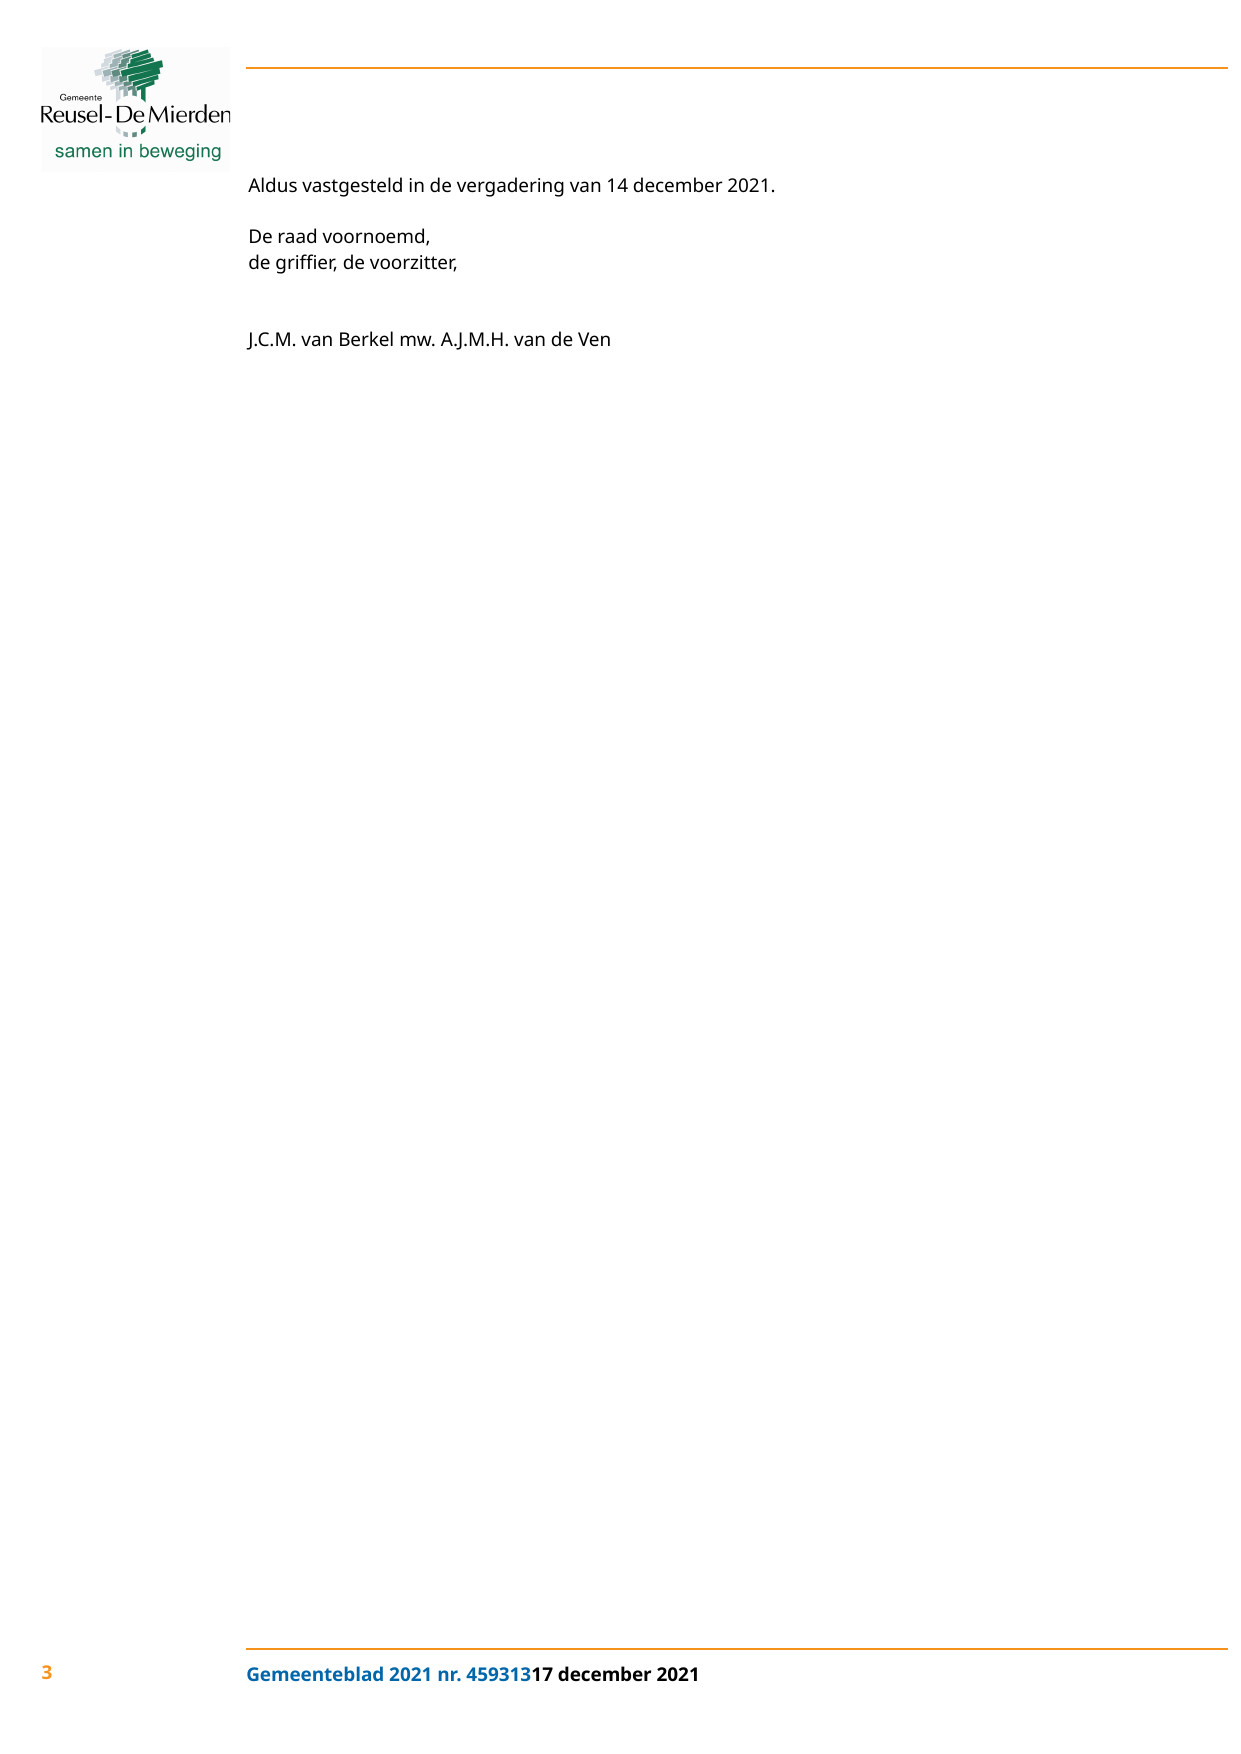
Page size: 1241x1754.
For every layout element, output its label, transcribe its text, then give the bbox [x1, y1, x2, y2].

text De raad voornoemd, [248, 223, 1152, 249]
text de griffier, de voorzitter, [248, 249, 1152, 275]
picture [41, 47, 231, 172]
text Aldus vastgesteld in de vergadering van 14 december 2021. [248, 172, 1152, 198]
text J.C.M. van Berkel mw. A.J.M.H. van de Ven [248, 326, 1152, 352]
